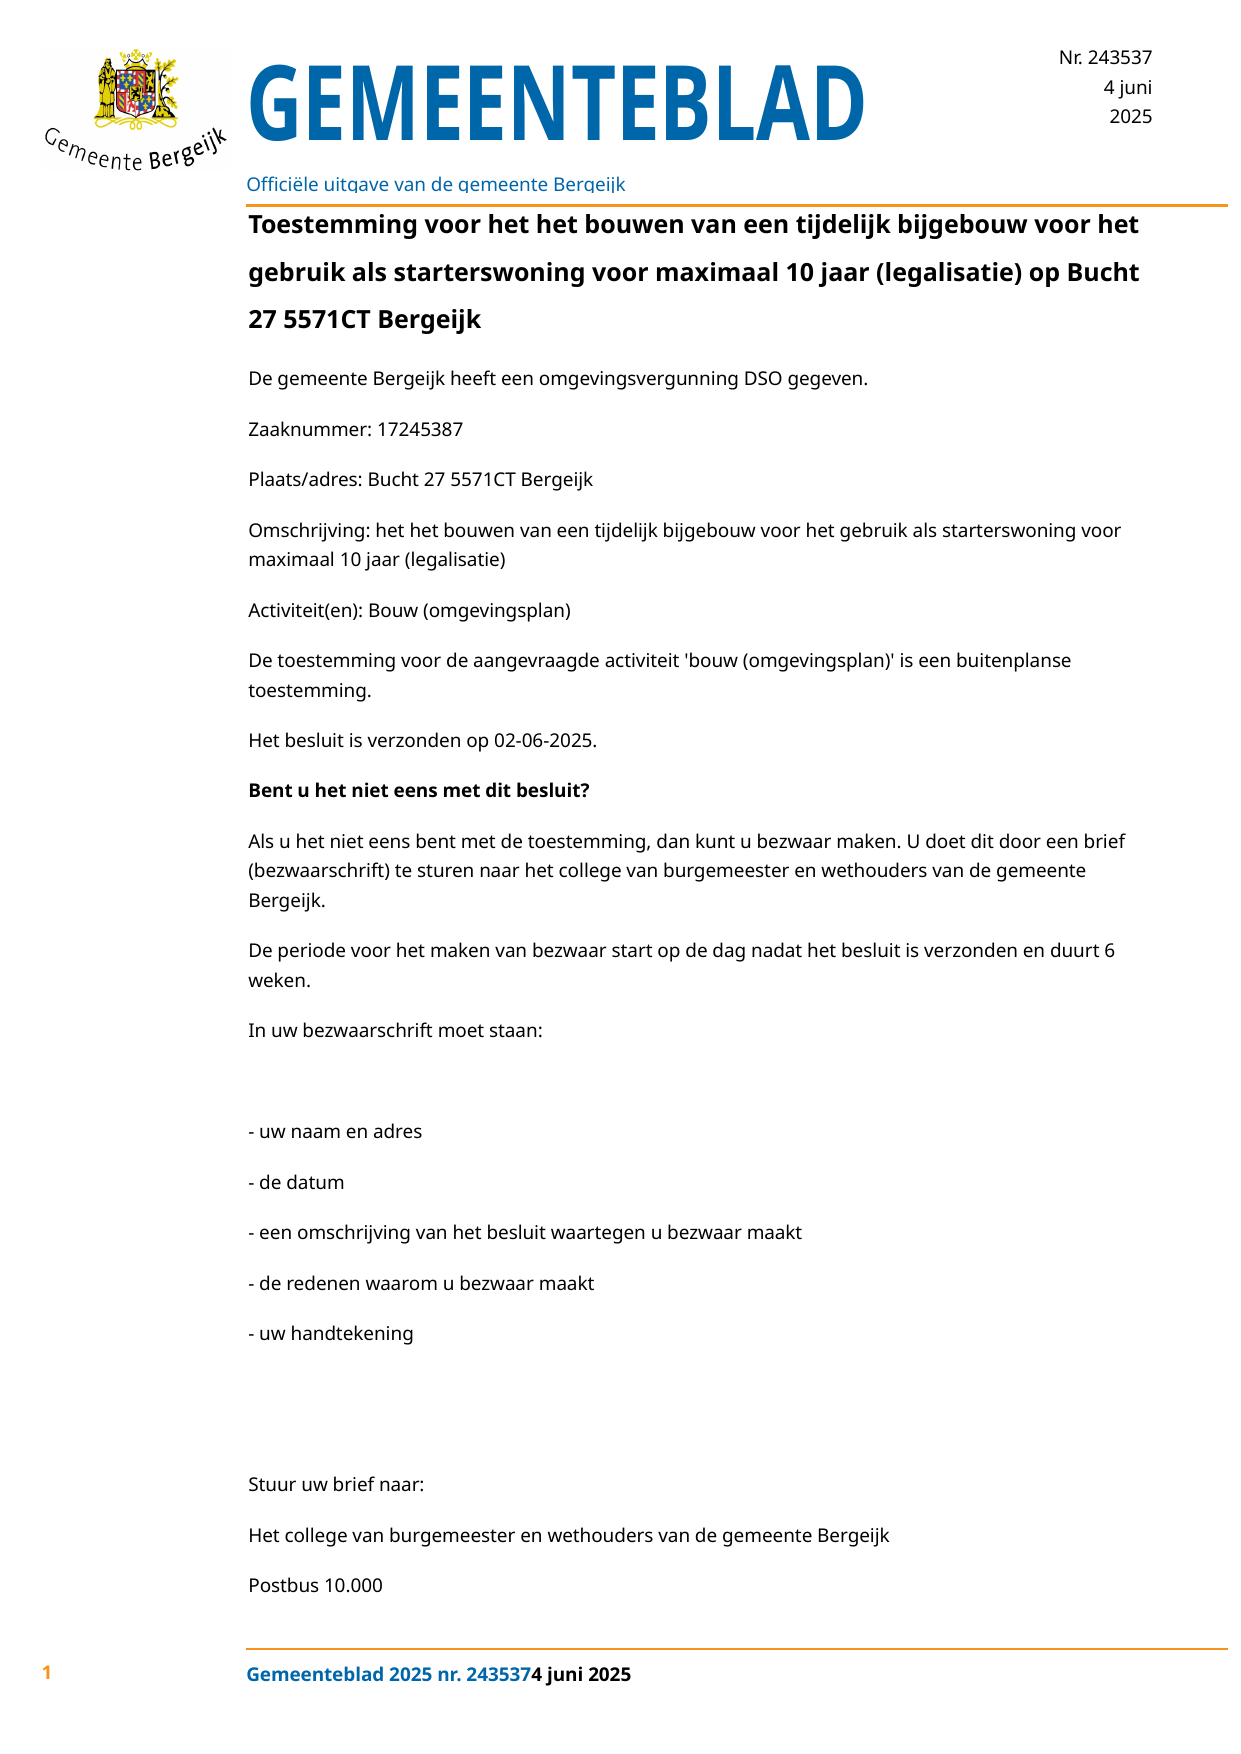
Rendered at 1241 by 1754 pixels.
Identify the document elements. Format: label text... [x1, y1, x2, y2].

text - uw handtekening [248, 1320, 1152, 1346]
text Bent u het niet eens met dit besluit? [248, 778, 1152, 803]
text Omschrijving: het het bouwen van een tijdelijk bijgebouw voor het gebruik als starterswoning voor maximaal 10 jaar (legalisatie) [248, 517, 1152, 572]
text Het besluit is verzonden op 02-06-2025. [248, 727, 1152, 753]
text - de datum [248, 1169, 1152, 1194]
text De periode voor het maken van bezwaar start op de dag nadat het besluit is verzonden en duurt 6 weken. [248, 938, 1152, 993]
text - de redenen waarom u bezwaar maakt [248, 1270, 1152, 1295]
text In uw bezwaarschrift moet staan: [248, 1018, 1152, 1043]
text De toestemming voor de aangevraagde activiteit 'bouw (omgevingsplan)' is een buitenplanse toestemming. [248, 647, 1152, 702]
text Toestemming voor het het bouwen van een tijdelijk bijgebouw voor het gebruik als starterswoning voor maximaal 10 jaar (legalisatie) op Bucht 27 5571CT Bergeijk [248, 207, 1152, 336]
text Stuur uw brief naar: [248, 1471, 1152, 1497]
text Zaaknummer: 17245387 [248, 416, 1152, 442]
text - uw naam en adres [248, 1118, 1152, 1144]
text Postbus 10.000 [248, 1572, 1152, 1598]
text Als u het niet eens bent met de toestemming, dan kunt u bezwaar maken. U doet dit door een brief (bezwaarschrift) te sturen naar het college van burgemeester en wethouders van de gemeente Bergeijk. [248, 828, 1152, 913]
picture [41, 47, 231, 172]
text Het college van burgemeester en wethouders van de gemeente Bergeijk [248, 1522, 1152, 1547]
text De gemeente Bergeijk heeft een omgevingsvergunning DSO gegeven. [248, 366, 1152, 391]
text Plaats/adres: Bucht 27 5571CT Bergeijk [248, 466, 1152, 492]
text Activiteit(en): Bouw (omgevingsplan) [248, 597, 1152, 622]
text - een omschrijving van het besluit waartegen u bezwaar maakt [248, 1219, 1152, 1245]
